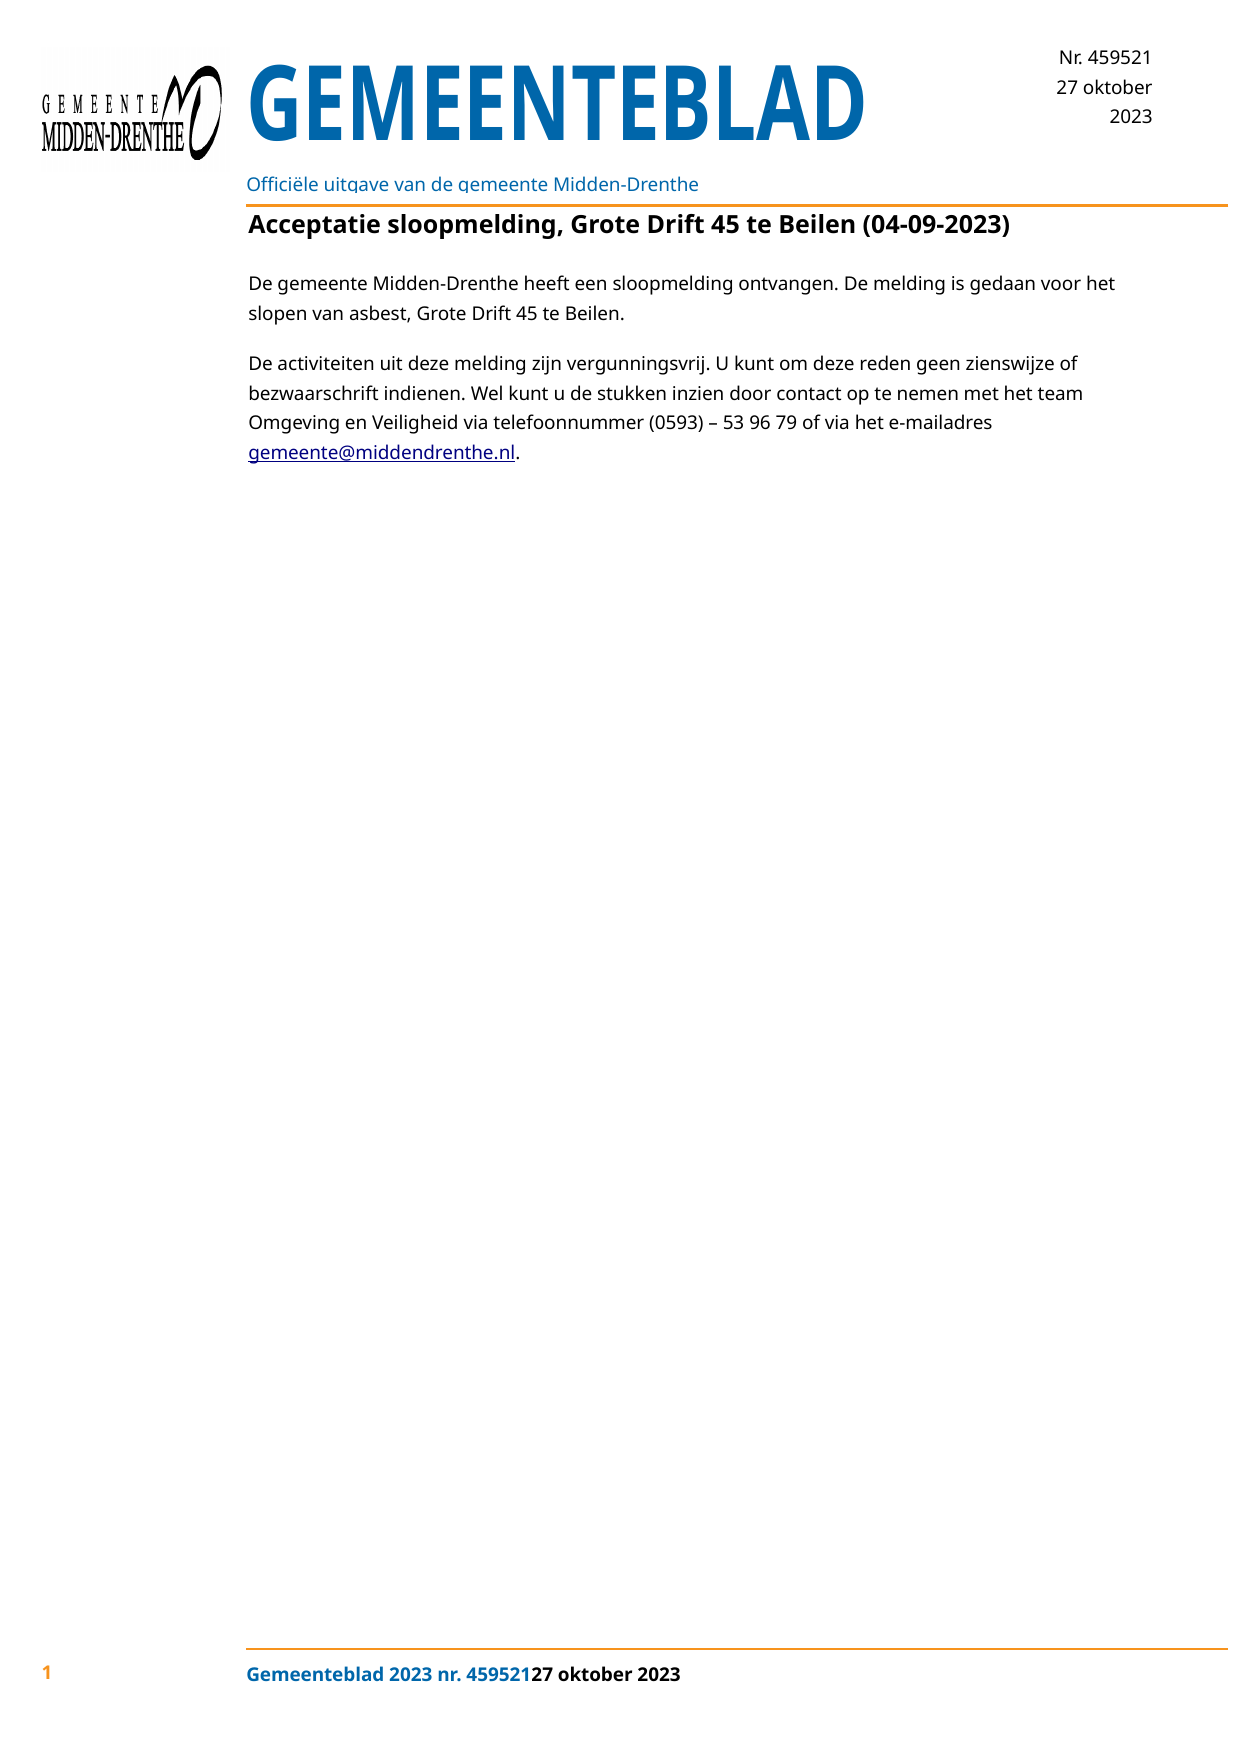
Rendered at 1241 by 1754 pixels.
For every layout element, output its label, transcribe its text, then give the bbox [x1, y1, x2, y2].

picture [41, 47, 231, 172]
text De activiteiten uit deze melding zijn vergunningsvrij. U kunt om deze reden geen zienswijze of bezwaarschrift indienen. Wel kunt u de stukken inzien door contact op te nemen met het team Omgeving en Veiligheid via telefoonnummer (0593) – 53 96 79 of via het e-mailadres gemeente@middendrenthe.nl. [248, 350, 1152, 465]
text Acceptatie sloopmelding, Grote Drift 45 te Beilen (04-09-2023) [248, 207, 1152, 241]
text De gemeente Midden-Drenthe heeft een sloopmelding ontvangen. De melding is gedaan voor het slopen van asbest, Grote Drift 45 te Beilen. [248, 270, 1152, 326]
